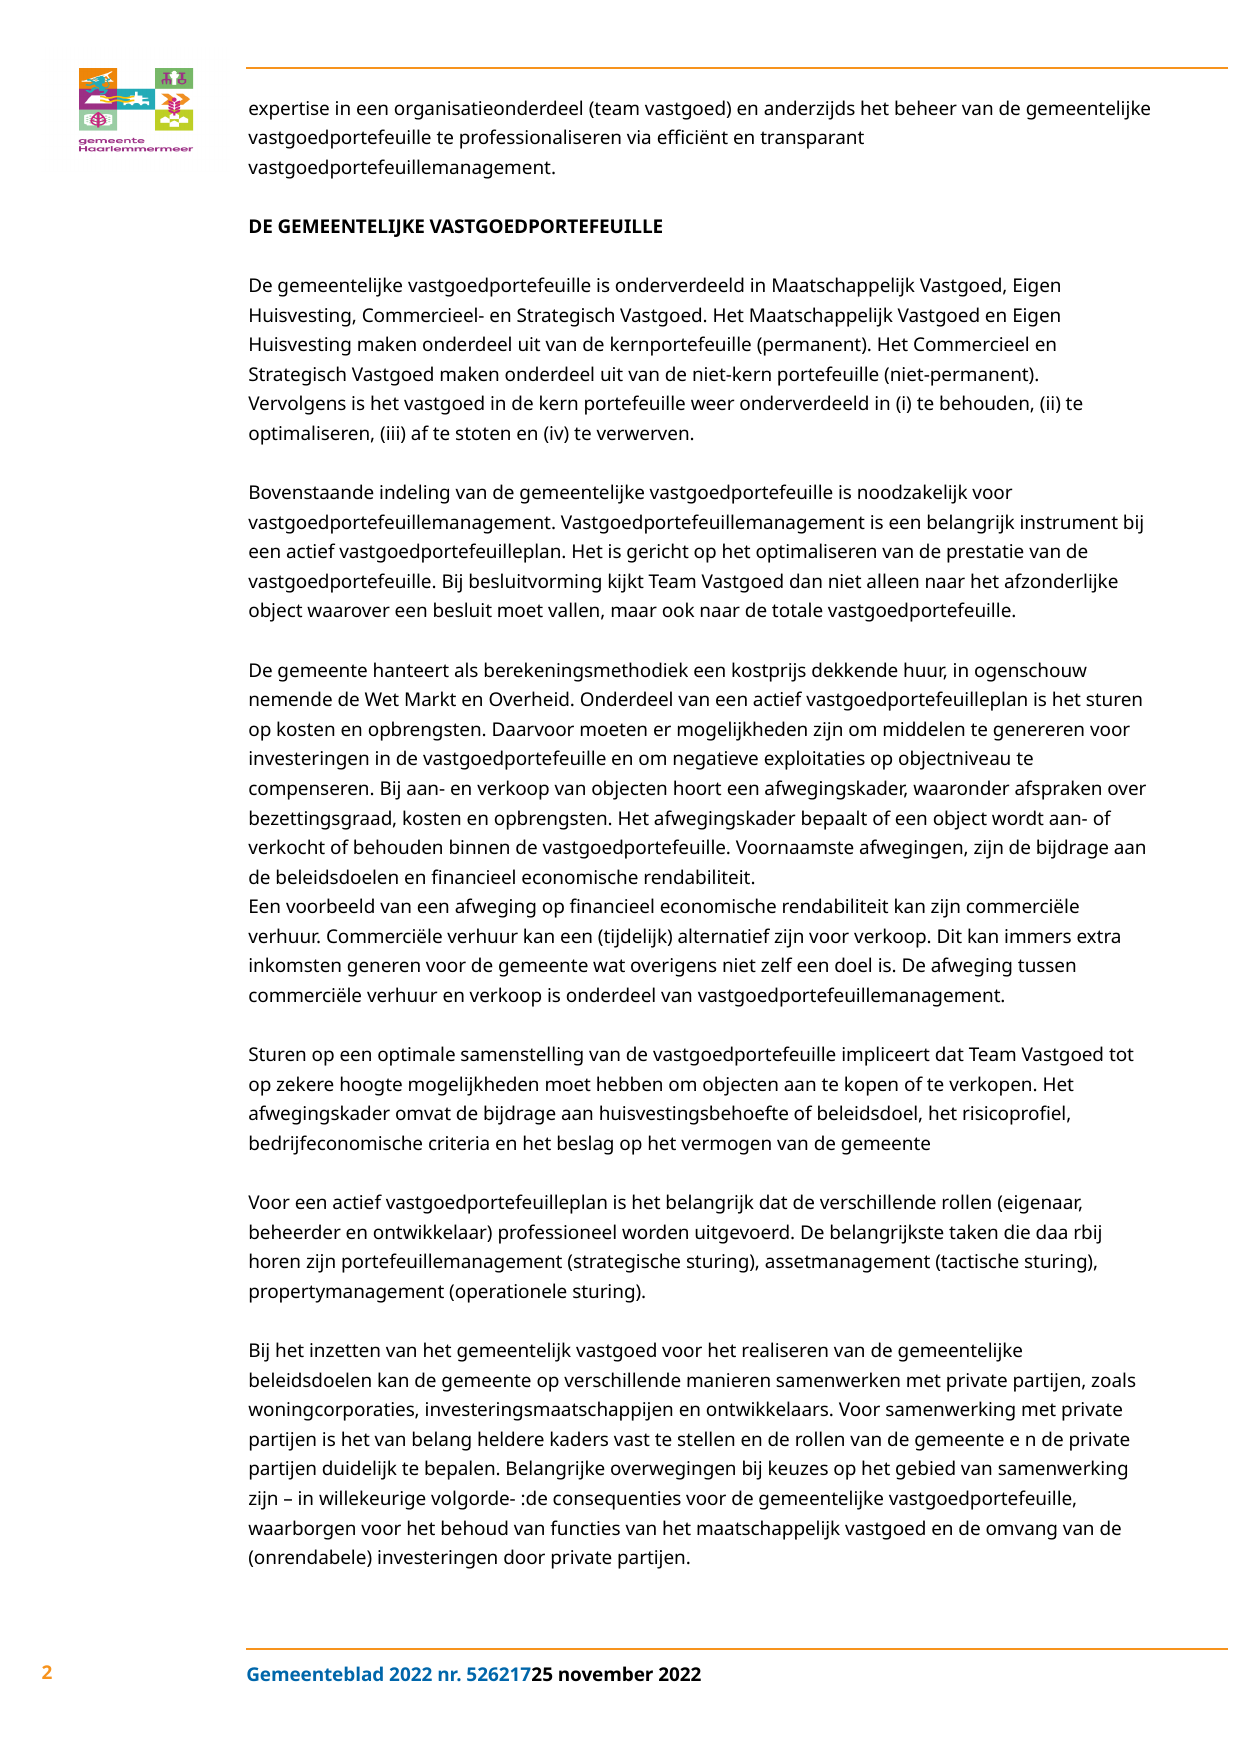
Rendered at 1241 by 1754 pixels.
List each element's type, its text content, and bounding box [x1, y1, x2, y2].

text expertise in een organisatieonderdeel (team vastgoed) en anderzijds het beheer van de gemeentelijke vastgoedportefeuille te professionaliseren via efficiënt en transparant vastgoedportefeuillemanagement. [248, 95, 1152, 180]
text Bij het inzetten van het gemeentelijk vastgoed voor het realiseren van de gemeentelijke beleidsdoelen kan de gemeente op verschillende manieren samenwerken met private partijen, zoals woningcorporaties, investeringsmaatschappijen en ontwikkelaars. Voor samenwerking met private partijen is het van belang heldere kaders vast te stellen en de rollen van de gemeente e n de private partijen duidelijk te bepalen. Belangrijke overwegingen bij keuzes op het gebied van samenwerking zijn – in willekeurige volgorde- :de consequenties voor de gemeentelijke vastgoedportefeuille, waarborgen voor het behoud van functies van het maatschappelijk vastgoed en de omvang van de (onrendabele) investeringen door private partijen. [248, 1337, 1152, 1570]
text De gemeente hanteert als berekeningsmethodiek een kostprijs dekkende huur, in ogenschouw nemende de Wet Markt en Overheid. Onderdeel van een actief vastgoedportefeuilleplan is het sturen op kosten en opbrengsten. Daarvoor moeten er mogelijkheden zijn om middelen te genereren voor investeringen in de vastgoedportefeuille en om negatieve exploitaties op objectniveau te compenseren. Bij aan- en verkoop van objecten hoort een afwegingskader, waaronder afspraken over bezettingsgraad, kosten en opbrengsten. Het afwegingskader bepaalt of een object wordt aan- of verkocht of behouden binnen de vastgoedportefeuille. Voornaamste afwegingen, zijn de bijdrage aan de beleidsdoelen en financieel economische rendabiliteit. [248, 657, 1152, 890]
text Een voorbeeld van een afweging op financieel economische rendabiliteit kan zijn commerciële verhuur. Commerciële verhuur kan een (tijdelijk) alternatief zijn voor verkoop. Dit kan immers extra inkomsten generen voor de gemeente wat overigens niet zelf een doel is. De afweging tussen commerciële verhuur en verkoop is onderdeel van vastgoedportefeuillemanagement. [248, 893, 1152, 1008]
text Vervolgens is het vastgoed in de kern portefeuille weer onderverdeeld in (i) te behouden, (ii) te optimaliseren, (iii) af te stoten en (iv) te verwerven. [248, 391, 1152, 446]
text Bovenstaande indeling van de gemeentelijke vastgoedportefeuille is noodzakelijk voor vastgoedportefeuillemanagement. Vastgoedportefeuillemanagement is een belangrijk instrument bij een actief vastgoedportefeuilleplan. Het is gericht op het optimaliseren van de prestatie van de vastgoedportefeuille. Bij besluitvorming kijkt Team Vastgoed dan niet alleen naar het afzonderlijke object waarover een besluit moet vallen, maar ook naar de totale vastgoedportefeuille. [248, 479, 1152, 623]
text DE GEMEENTELIJKE VASTGOEDPORTEFEUILLE [248, 213, 1152, 239]
picture [41, 47, 231, 172]
text Voor een actief vastgoedportefeuilleplan is het belangrijk dat de verschillende rollen (eigenaar, beheerder en ontwikkelaar) professioneel worden uitgevoerd. De belangrijkste taken die daa rbij horen zijn portefeuillemanagement (strategische sturing), assetmanagement (tactische sturing), propertymanagement (operationele sturing). [248, 1189, 1152, 1304]
text De gemeentelijke vastgoedportefeuille is onderverdeeld in Maatschappelijk Vastgoed, Eigen Huisvesting, Commercieel- en Strategisch Vastgoed. Het Maatschappelijk Vastgoed en Eigen Huisvesting maken onderdeel uit van de kernportefeuille (permanent). Het Commercieel en Strategisch Vastgoed maken onderdeel uit van de niet-kern portefeuille (niet-permanent). [248, 272, 1152, 387]
text Sturen op een optimale samenstelling van de vastgoedportefeuille impliceert dat Team Vastgoed tot op zekere hoogte mogelijkheden moet hebben om objecten aan te kopen of te verkopen. Het afwegingskader omvat de bijdrage aan huisvestingsbehoefte of beleidsdoel, het risicoprofiel, bedrijfeconomische criteria en het beslag op het vermogen van de gemeente [248, 1041, 1152, 1156]
